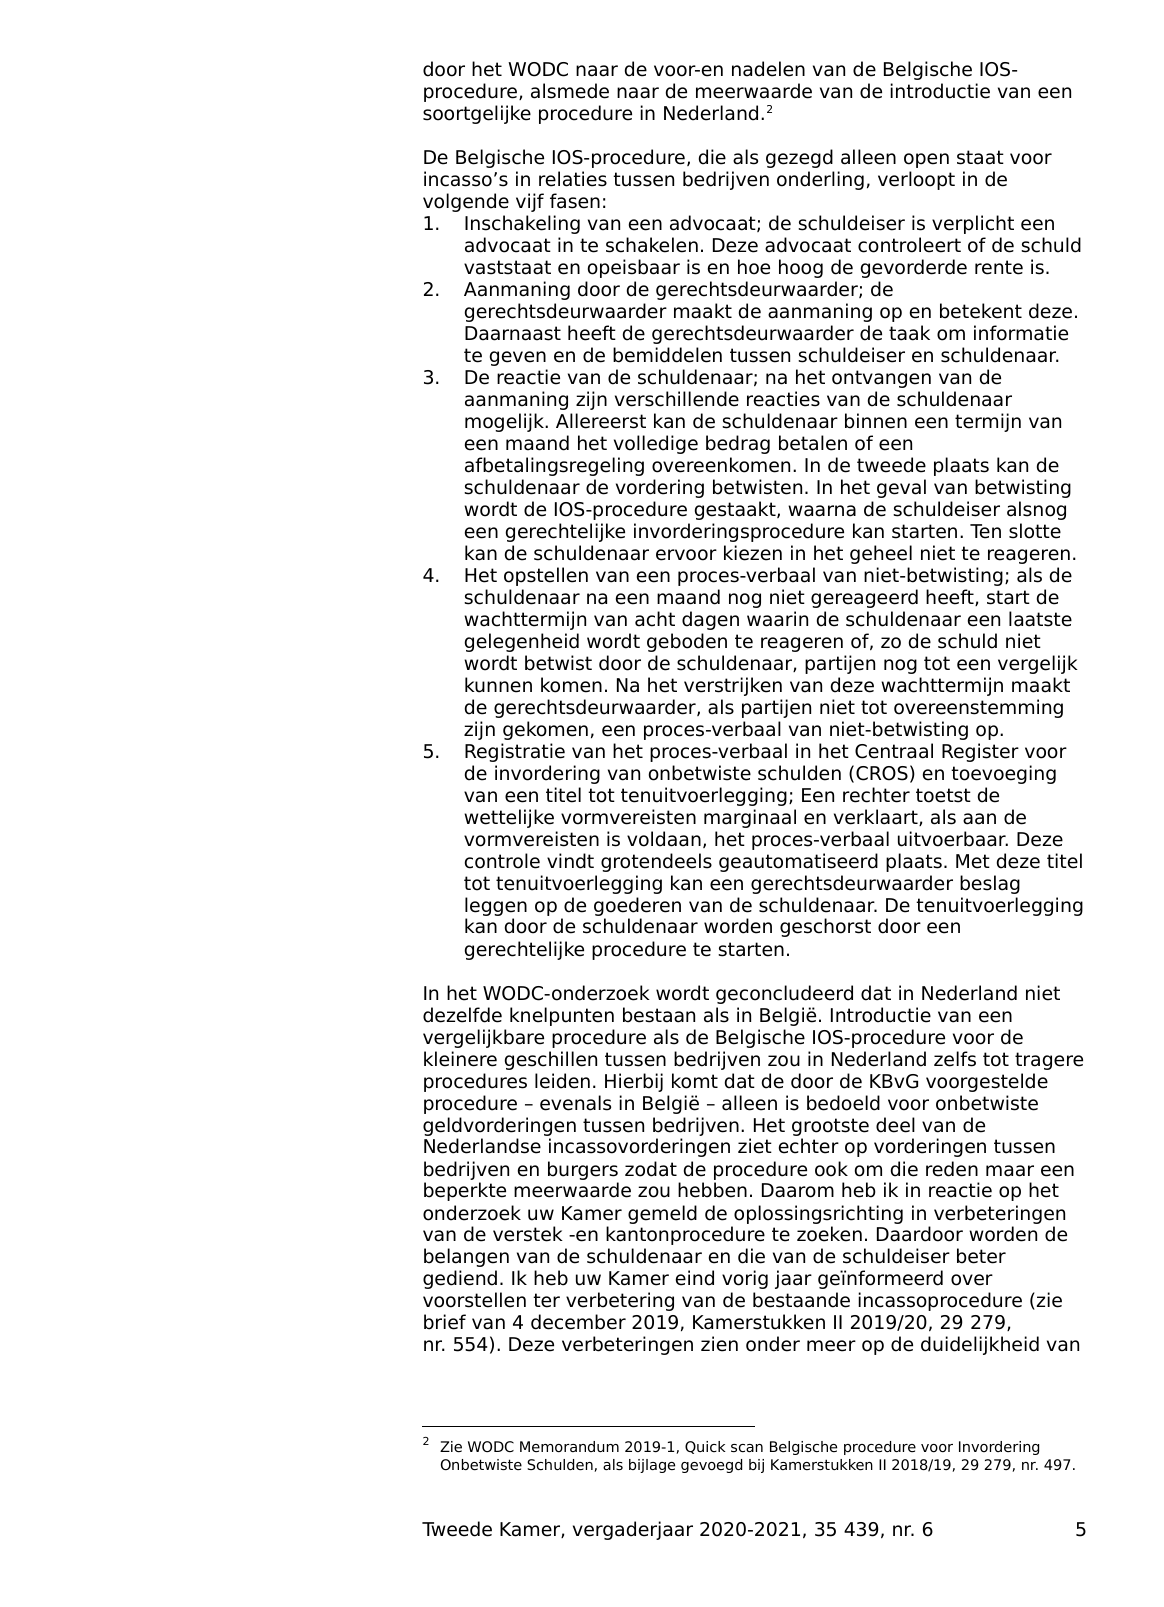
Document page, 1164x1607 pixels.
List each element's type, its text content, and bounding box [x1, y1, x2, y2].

text 5. Registratie van het proces-verbaal in het Centraal Register voor de invordering van onbetwiste schulden (CROS) en toevoeging van een titel tot tenuitvoerlegging; Een rechter toetst de wettelijke vormvereisten marginaal en verklaart, als aan de vormvereisten is voldaan, het proces-verbaal uitvoerbaar. Deze controle vindt grotendeels geautomatiseerd plaats. Met deze titel tot tenuitvoerlegging kan een gerechtsdeurwaarder beslag leggen op de goederen van de schuldenaar. De tenuitvoerlegging kan door de schuldenaar worden geschorst door een gerechtelijke procedure te starten. [422, 741, 1087, 960]
text Zie WODC Memorandum 2019-1, Quick scan Belgische procedure voor Invordering Onbetwiste Schulden, als bijlage gevoegd bij Kamerstukken II 2018/19, 29 279, nr. 497. [422, 1435, 1087, 1474]
text 4. Het opstellen van een proces-verbaal van niet-betwisting; als de schuldenaar na een maand nog niet gereageerd heeft, start de wachttermijn van acht dagen waarin de schuldenaar een laatste gelegenheid wordt geboden te reageren of, zo de schuld niet wordt betwist door de schuldenaar, partijen nog tot een vergelijk kunnen komen. Na het verstrijken van deze wachttermijn maakt de gerechtsdeurwaarder, als partijen niet tot overeenstemming zijn gekomen, een proces-verbaal van niet-betwisting op. [422, 565, 1087, 741]
text 3. De reactie van de schuldenaar; na het ontvangen van de aanmaning zijn verschillende reacties van de schuldenaar mogelijk. Allereerst kan de schuldenaar binnen een termijn van een maand het volledige bedrag betalen of een afbetalingsregeling overeenkomen. In de tweede plaats kan de schuldenaar de vordering betwisten. In het geval van betwisting wordt de IOS-procedure gestaakt, waarna de schuldeiser alsnog een gerechtelijke invorderingsprocedure kan starten. Ten slotte kan de schuldenaar ervoor kiezen in het geheel niet te reageren. [422, 367, 1087, 565]
text 2. Aanmaning door de gerechtsdeurwaarder; de gerechtsdeurwaarder maakt de aanmaning op en betekent deze. Daarnaast heeft de gerechtsdeurwaarder de taak om informatie te geven en de bemiddelen tussen schuldeiser en schuldenaar. [422, 279, 1087, 367]
text In het WODC-onderzoek wordt geconcludeerd dat in Nederland niet dezelfde knelpunten bestaan als in België. Introductie van een vergelijkbare procedure als de Belgische IOS-procedure voor de kleinere geschillen tussen bedrijven zou in Nederland zelfs tot tragere procedures leiden. Hierbij komt dat de door de KBvG voorgestelde procedure – evenals in België – alleen is bedoeld voor onbetwiste geldvorderingen tussen bedrijven. Het grootste deel van de Nederlandse incassovorderingen ziet echter op vorderingen tussen bedrijven en burgers zodat de procedure ook om die reden maar een beperkte meerwaarde zou hebben. Daarom heb ik in reactie op het onderzoek uw Kamer gemeld de oplossingsrichting in verbeteringen van de verstek -en kantonprocedure te zoeken. Daardoor worden de belangen van de schuldenaar en die van de schuldeiser beter gediend. Ik heb uw Kamer eind vorig jaar geïnformeerd over voorstellen ter verbetering van de bestaande incassoprocedure (zie brief van 4 december 2019, Kamerstukken II 2019/20, 29 279, nr. 554). Deze verbeteringen zien onder meer op de duidelijkheid van [422, 983, 1087, 1356]
text De Belgische IOS-procedure, die als gezegd alleen open staat voor incasso’s in relaties tussen bedrijven onderling, verloopt in de volgende vijf fasen: [422, 147, 1087, 213]
text door het WODC naar de voor-en nadelen van de Belgische IOS-procedure, alsmede naar de meerwaarde van de introductie van een soortgelijke procedure in Nederland. [422, 59, 1087, 125]
text 1. Inschakeling van een advocaat; de schuldeiser is verplicht een advocaat in te schakelen. Deze advocaat controleert of de schuld vaststaat en opeisbaar is en hoe hoog de gevorderde rente is. [422, 213, 1087, 279]
